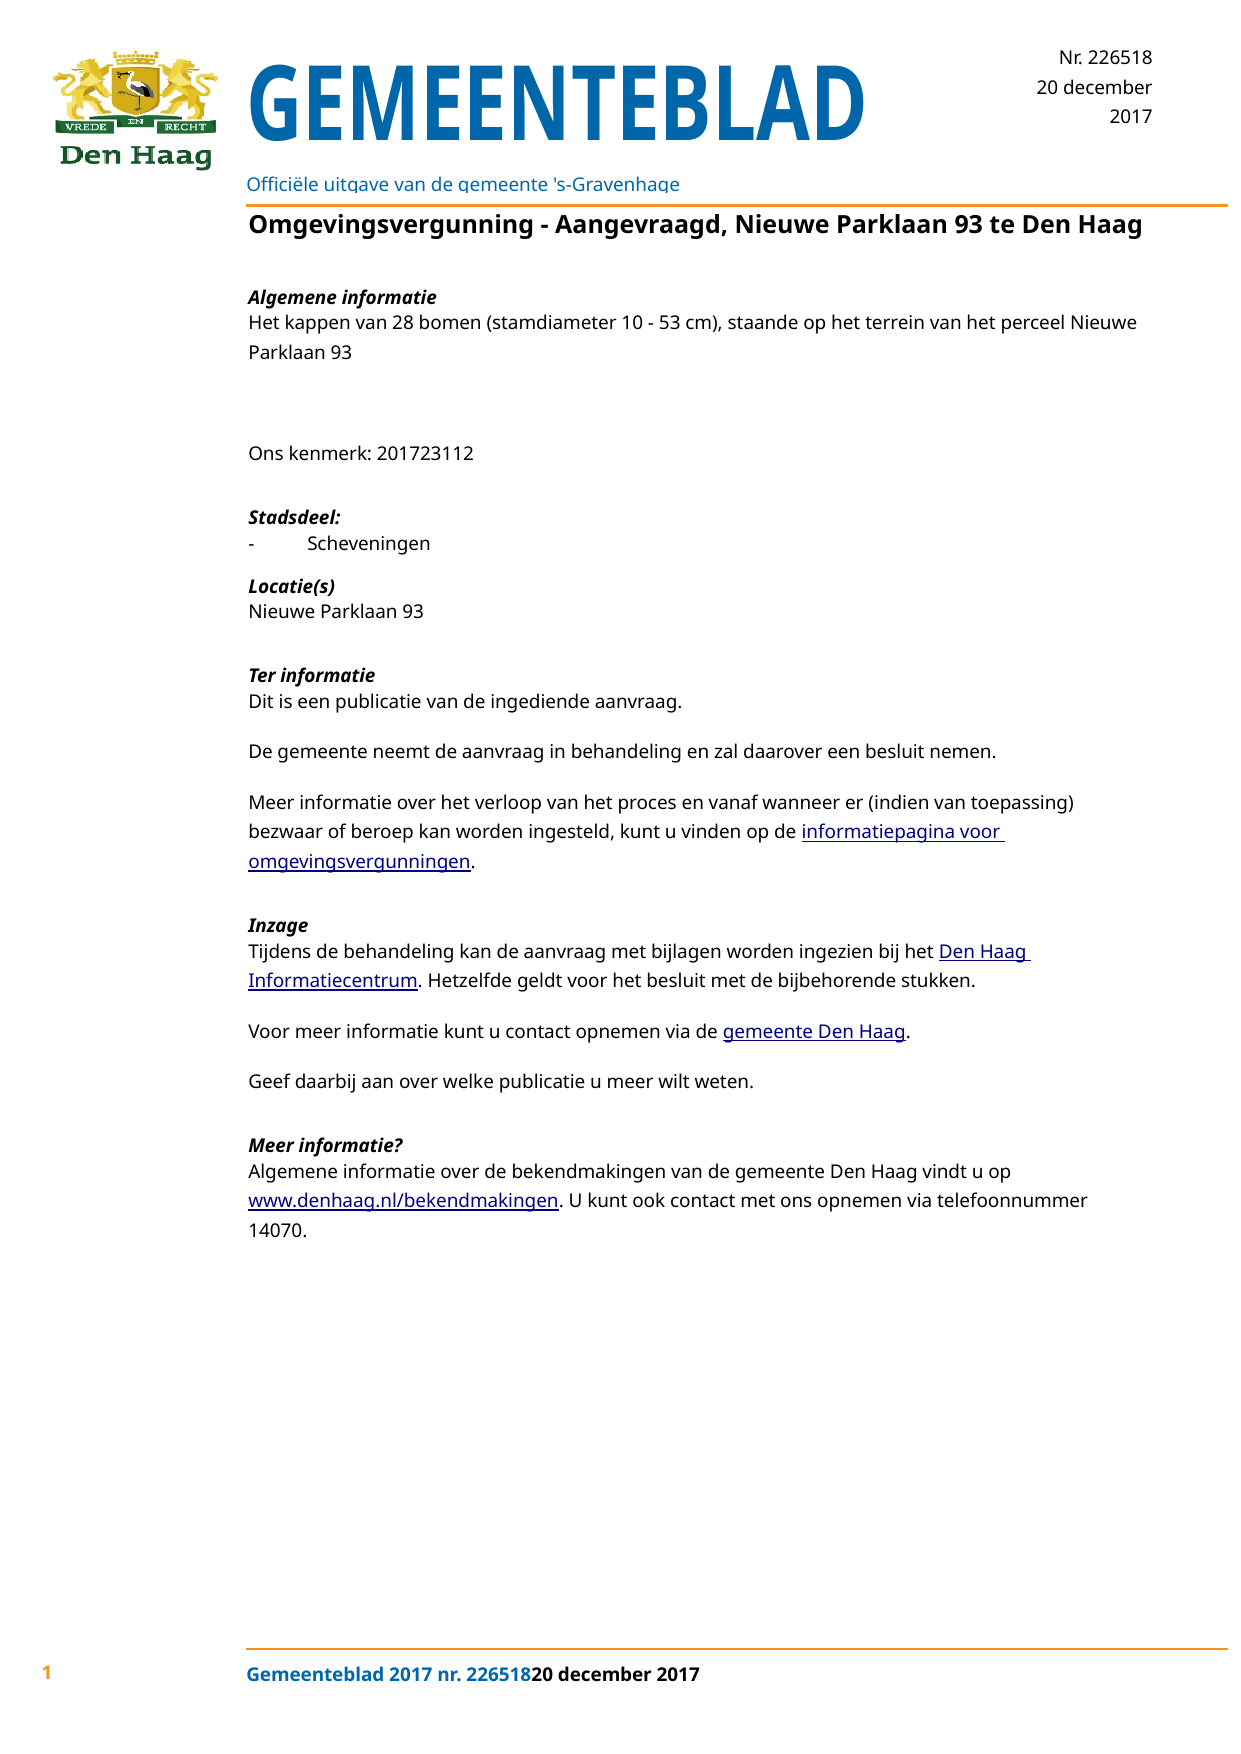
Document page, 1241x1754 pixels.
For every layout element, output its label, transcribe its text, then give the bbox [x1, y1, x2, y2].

text Tijdens de behandeling kan de aanvraag met bijlagen worden ingezien bij het Den Haag Informatiecentrum. Hetzelfde geldt voor het besluit met de bijbehorende stukken. [248, 938, 1152, 993]
text Inzage [248, 912, 1152, 938]
text Ter informatie [248, 662, 1152, 688]
text Dit is een publicatie van de ingediende aanvraag. [248, 688, 1152, 714]
text Algemene informatie [248, 284, 1152, 309]
text De gemeente neemt de aanvraag in behandeling en zal daarover een besluit nemen. [248, 739, 1152, 764]
text Ons kenmerk: 201723112 [248, 440, 1152, 466]
text Algemene informatie over de bekendmakingen van de gemeente Den Haag vindt u op www.denhaag.nl/bekendmakingen. U kunt ook contact met ons opnemen via telefoonnummer 14070. [248, 1158, 1152, 1243]
text Nieuwe Parklaan 93 [248, 598, 1152, 624]
text Het kappen van 28 bomen (stamdiameter 10 - 53 cm), staande op het terrein van het perceel Nieuwe Parklaan 93 [248, 309, 1152, 365]
text Locatie(s) [248, 573, 1152, 598]
text Stadsdeel: [248, 504, 1152, 530]
text Geef daarbij aan over welke publicatie u meer wilt weten. [248, 1068, 1152, 1094]
list Scheveningen [248, 530, 1152, 555]
picture [41, 47, 231, 172]
text Voor meer informatie kunt u contact opnemen via de gemeente Den Haag. [248, 1018, 1152, 1044]
text Omgevingsvergunning - Aangevraagd, Nieuwe Parklaan 93 te Den Haag [248, 207, 1152, 241]
text Meer informatie over het verloop van het proces en vanaf wanneer er (indien van toepassing) bezwaar of beroep kan worden ingesteld, kunt u vinden op de informatiepagina voor omgevingsvergunningen. [248, 789, 1152, 874]
text Meer informatie? [248, 1132, 1152, 1158]
